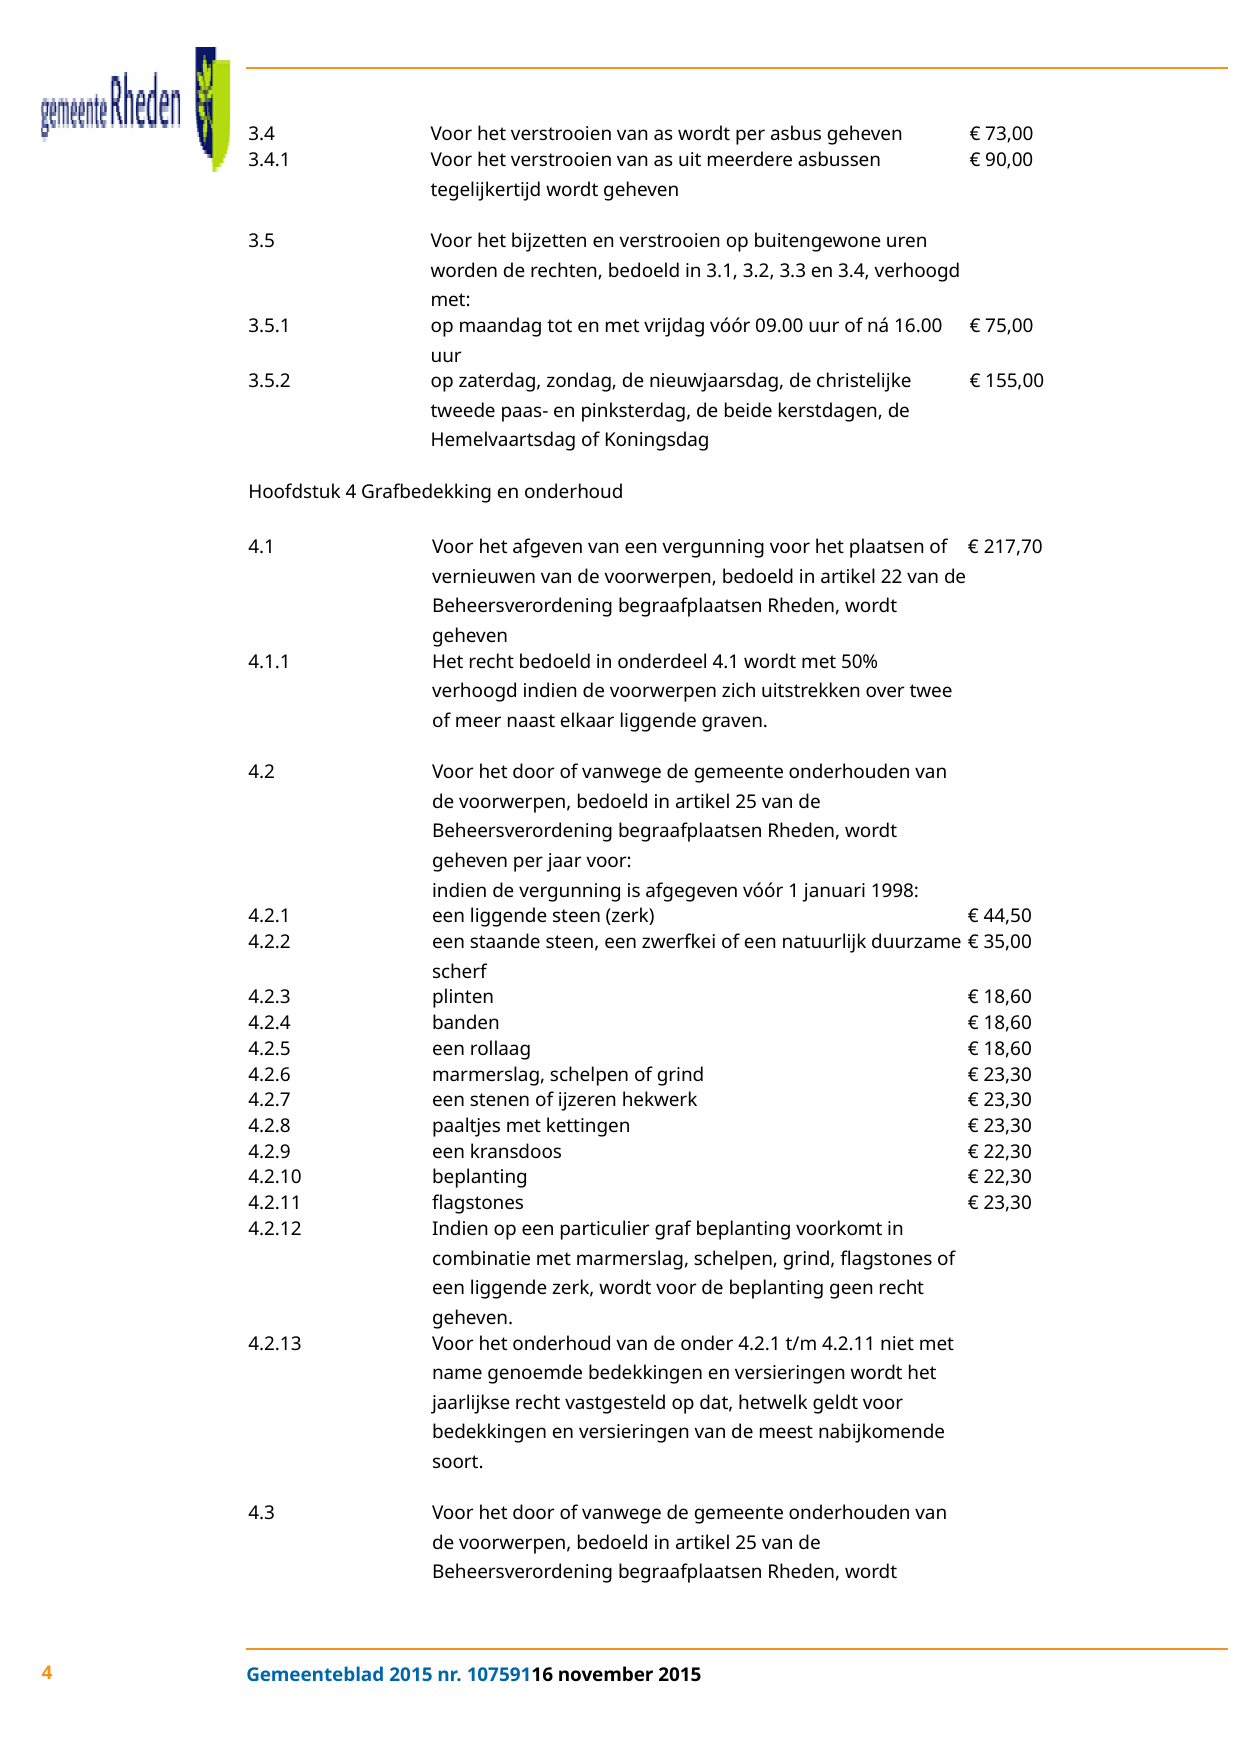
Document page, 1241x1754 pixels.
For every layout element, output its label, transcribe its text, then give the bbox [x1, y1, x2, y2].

table_cell 4.2.13 [248, 1330, 432, 1474]
table_cell 4.2.12 [248, 1215, 432, 1330]
table_cell [248, 202, 430, 227]
table_header 4.1 [248, 534, 432, 648]
table_cell 4.2.3 [248, 984, 432, 1009]
table_cell 4.3 [248, 1500, 432, 1584]
table_cell [968, 1330, 1152, 1474]
table_cell 4.2.2 [248, 928, 432, 984]
table_cell marmerslag, schelpen of grind [432, 1061, 968, 1087]
table_cell Voor het verstrooien van as uit meerdere asbussen tegelijkertijd wordt geheven [430, 146, 969, 202]
table_cell [432, 1474, 968, 1499]
table_cell [430, 95, 969, 121]
table_cell Indien op een particulier graf beplanting voorkomt in combinatie met marmerslag, schelpen, grind, flagstones of een liggende zerk, wordt voor de beplanting geen recht geheven. [432, 1215, 968, 1330]
table_cell € 22,30 [968, 1138, 1152, 1164]
table_cell Voor het door of vanwege de gemeente onderhouden van de voorwerpen, bedoeld in artikel 25 van de Beheersverordening begraafplaatsen Rheden, wordt geheven per jaar voor: indien de vergunning is afgegeven vóór 1 januari 1998: [432, 759, 968, 903]
table_cell € 35,00 [968, 928, 1152, 984]
table_cell een rollaag [432, 1035, 968, 1061]
table_cell € 22,30 [968, 1164, 1152, 1189]
table_cell 3.5.1 [248, 312, 430, 367]
table_cell € 18,60 [968, 1035, 1152, 1061]
table_cell € 75,00 [969, 312, 1152, 367]
table_cell 4.2.7 [248, 1087, 432, 1112]
table_cell 3.5 [248, 227, 430, 312]
table_cell [430, 202, 969, 227]
table_cell op zaterdag, zondag, de nieuwjaarsdag, de christelijke tweede paas- en pinksterdag, de beide kerstdagen, de Hemelvaartsdag of Koningsdag [430, 368, 969, 452]
table_cell € 44,50 [968, 903, 1152, 928]
table_cell [968, 733, 1152, 758]
table_cell 4.2.9 [248, 1138, 432, 1164]
text Hoofdstuk 4 Grafbedekking en onderhoud [248, 478, 1152, 504]
table_cell € 18,60 [968, 1009, 1152, 1035]
table_cell € 23,30 [968, 1087, 1152, 1112]
table_cell 4.2.4 [248, 1009, 432, 1035]
table_cell € 23,30 [968, 1061, 1152, 1087]
table_cell Voor het bijzetten en verstrooien op buitengewone uren worden de rechten, bedoeld in 3.1, 3.2, 3.3 en 3.4, verhoogd met: [430, 227, 969, 312]
table_cell [969, 202, 1152, 227]
table_cell [969, 95, 1152, 121]
table_cell € 90,00 [969, 146, 1152, 202]
table_cell plinten [432, 984, 968, 1009]
table_cell € 73,00 [969, 121, 1152, 146]
table_cell 3.4.1 [248, 146, 430, 202]
table_cell [248, 1474, 432, 1499]
table_cell [968, 1474, 1152, 1499]
table_cell 4.2.8 [248, 1112, 432, 1138]
table_cell flagstones [432, 1190, 968, 1215]
table_header € 217,70 [968, 534, 1152, 648]
table_cell 3.5.2 [248, 368, 430, 452]
table_cell € 18,60 [968, 984, 1152, 1009]
table_header Voor het afgeven van een vergunning voor het plaatsen of vernieuwen van de voorwerpen, bedoeld in artikel 22 van de Beheersverordening begraafplaatsen Rheden, wordt geheven [432, 534, 968, 648]
table_cell 4.2.11 [248, 1190, 432, 1215]
table_cell [968, 648, 1152, 733]
table_cell 3.4 [248, 121, 430, 146]
table_cell beplanting [432, 1164, 968, 1189]
table_cell Voor het verstrooien van as wordt per asbus geheven [430, 121, 969, 146]
table_cell 4.2.6 [248, 1061, 432, 1087]
table_cell een liggende steen (zerk) [432, 903, 968, 928]
table_cell 4.2.10 [248, 1164, 432, 1189]
table_cell € 23,30 [968, 1190, 1152, 1215]
table_cell € 23,30 [968, 1112, 1152, 1138]
table_cell banden [432, 1009, 968, 1035]
table_cell 4.2 [248, 759, 432, 903]
table_cell een staande steen, een zwerfkei of een natuurlijk duurzame scherf [432, 928, 968, 984]
picture [41, 47, 231, 172]
table_cell 4.2.1 [248, 903, 432, 928]
table_cell 4.2.5 [248, 1035, 432, 1061]
table_cell Voor het onderhoud van de onder 4.2.1 t/m 4.2.11 niet met name genoemde bedekkingen en versieringen wordt het jaarlijkse recht vastgesteld op dat, hetwelk geldt voor bedekkingen en versieringen van de meest nabijkomende soort. [432, 1330, 968, 1474]
table_cell een stenen of ijzeren hekwerk [432, 1087, 968, 1112]
table_cell [968, 1500, 1152, 1584]
table_cell [248, 733, 432, 758]
table_cell paaltjes met kettingen [432, 1112, 968, 1138]
table_cell [969, 227, 1152, 312]
table_cell op maandag tot en met vrijdag vóór 09.00 uur of ná 16.00 uur [430, 312, 969, 367]
table_cell Voor het door of vanwege de gemeente onderhouden van de voorwerpen, bedoeld in artikel 25 van de Beheersverordening begraafplaatsen Rheden, wordt [432, 1500, 968, 1584]
table_cell [968, 759, 1152, 903]
table_cell € 155,00 [969, 368, 1152, 452]
table_cell 4.1.1 [248, 648, 432, 733]
table_cell [432, 733, 968, 758]
table_cell [968, 1215, 1152, 1330]
table_cell Het recht bedoeld in onderdeel 4.1 wordt met 50% verhoogd indien de voorwerpen zich uitstrekken over twee of meer naast elkaar liggende graven. [432, 648, 968, 733]
table_cell een kransdoos [432, 1138, 968, 1164]
table_cell [248, 95, 430, 121]
